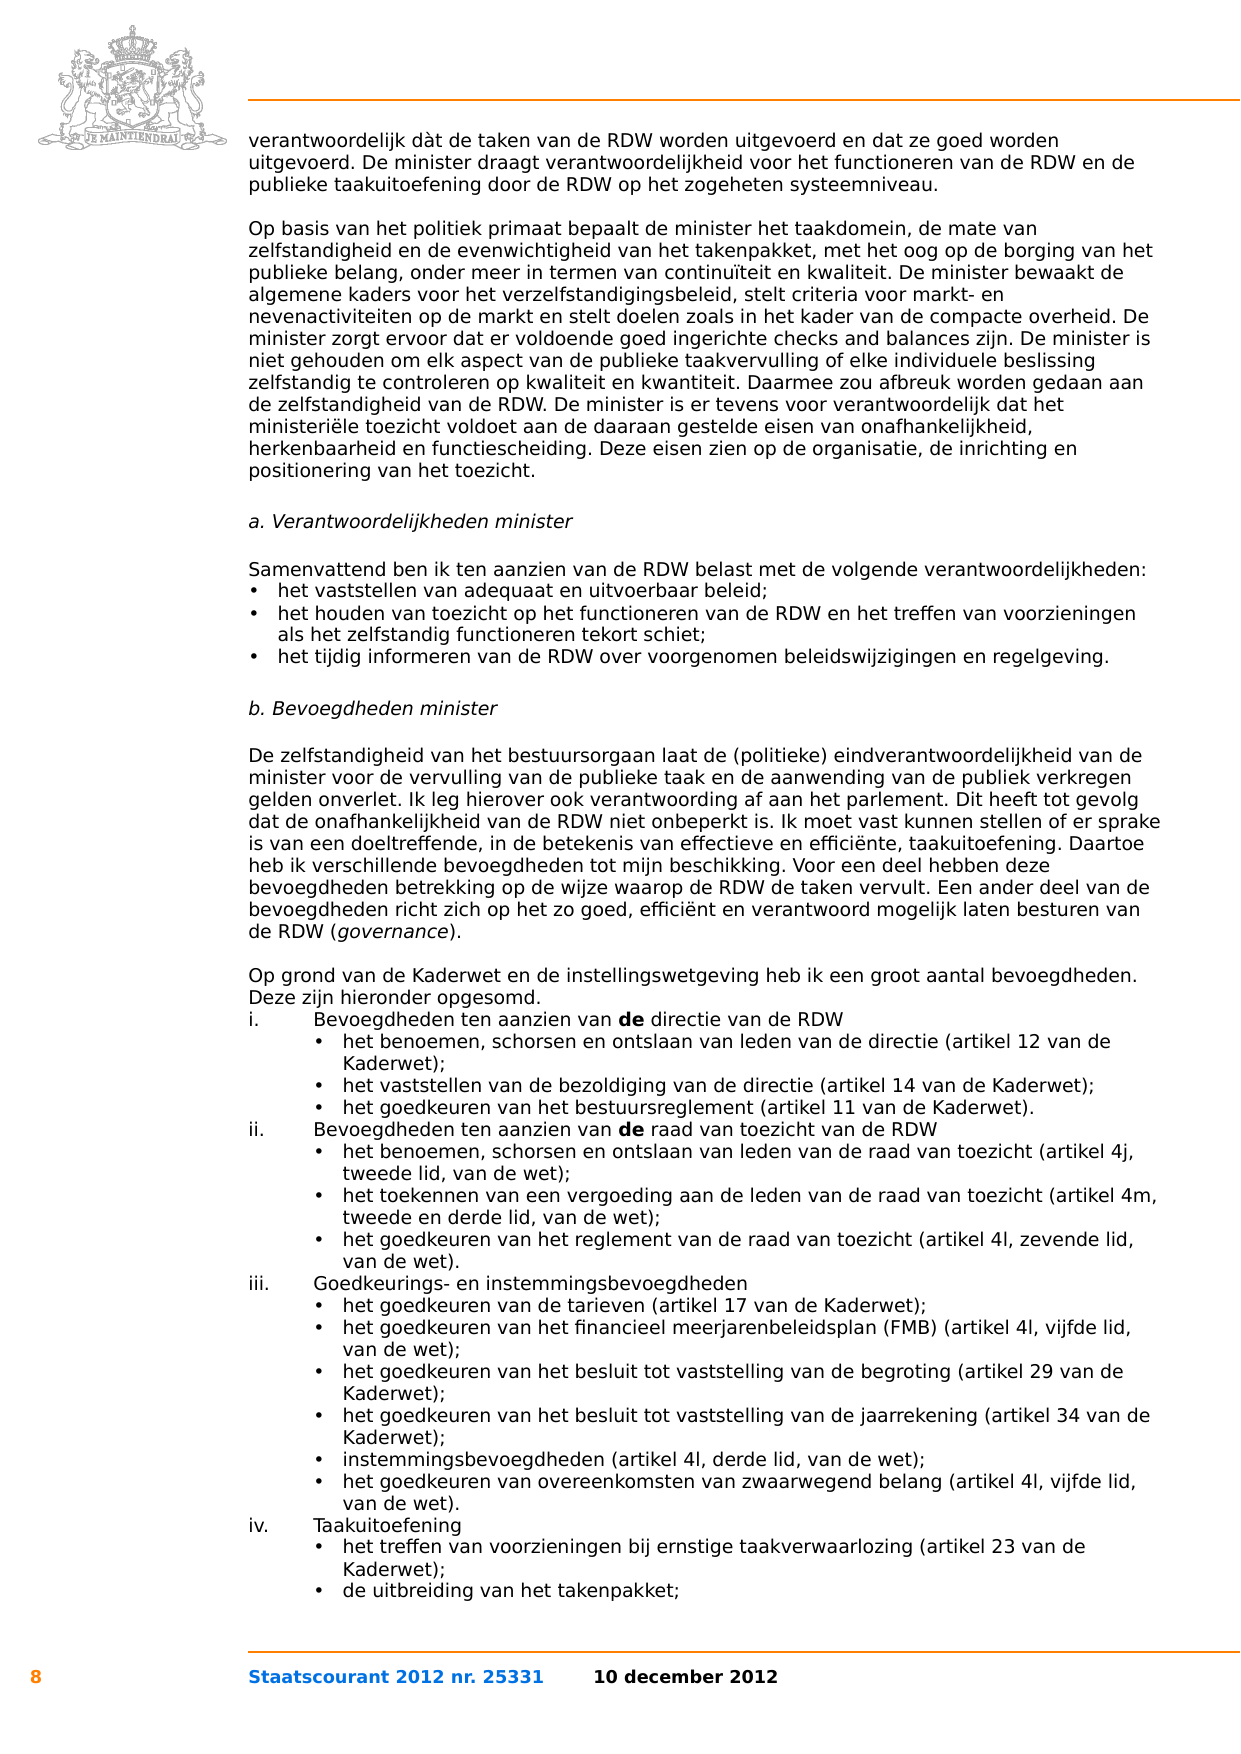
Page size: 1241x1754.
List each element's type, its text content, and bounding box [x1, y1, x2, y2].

text • het goedkeuren van de tarieven (artikel 17 van de Kaderwet); [313, 1295, 1163, 1317]
text • het benoemen, schorsen en ontslaan van leden van de raad van toezicht (artikel 4j, tweede lid, van de wet); [313, 1141, 1163, 1185]
text • het goedkeuren van het reglement van de raad van toezicht (artikel 4l, zevende lid, van de wet). [313, 1229, 1163, 1273]
subtitle a. Verantwoordelijkheden minister [248, 511, 1163, 533]
text • het vaststellen van adequaat en uitvoerbaar beleid; [248, 580, 1163, 602]
text • het goedkeuren van het bestuursreglement (artikel 11 van de Kaderwet). [313, 1097, 1163, 1119]
text • het goedkeuren van het financieel meerjarenbeleidsplan (FMB) (artikel 4l, vijfde lid, van de wet); [313, 1317, 1163, 1361]
text Samenvattend ben ik ten aanzien van de RDW belast met de volgende verantwoordelijkheden: [248, 558, 1163, 580]
text iii. Goedkeurings- en instemmingsbevoegdheden [248, 1273, 1163, 1295]
text De zelfstandigheid van het bestuursorgaan laat de (politieke) eindverantwoordelijkheid van de minister voor de vervulling van de publieke taak en de aanwending van de publiek verkregen gelden onverlet. Ik leg hierover ook verantwoording af aan het parlement. Dit heeft tot gevolg dat de onafhankelijkheid van de RDW niet onbeperkt is. Ik moet vast kunnen stellen of er sprake is van een doeltreffende, in de betekenis van effectieve en efficiënte, taakuitoefening. Daartoe heb ik verschillende bevoegdheden tot mijn beschikking. Voor een deel hebben deze bevoegdheden betrekking op de wijze waarop de RDW de taken vervult. Een ander deel van de bevoegdheden richt zich op het zo goed, efficiënt en verantwoord mogelijk laten besturen van de RDW (governance). [248, 745, 1163, 943]
text Op basis van het politiek primaat bepaalt de minister het taakdomein, de mate van zelfstandigheid en de evenwichtigheid van het takenpakket, met het oog op de borging van het publieke belang, onder meer in termen van continuïteit en kwaliteit. De minister bewaakt de algemene kaders voor het verzelfstandigingsbeleid, stelt criteria voor markt- en nevenactiviteiten op de markt en stelt doelen zoals in het kader van de compacte overheid. De minister zorgt ervoor dat er voldoende goed ingerichte checks and balances zijn. De minister is niet gehouden om elk aspect van de publieke taakvervulling of elke individuele beslissing zelfstandig te controleren op kwaliteit en kwantiteit. Daarmee zou afbreuk worden gedaan aan de zelfstandigheid van de RDW. De minister is er tevens voor verantwoordelijk dat het ministeriële toezicht voldoet aan de daaraan gestelde eisen van onafhankelijkheid, herkenbaarheid en functiescheiding. Deze eisen zien op de organisatie, de inrichting en positionering van het toezicht. [248, 218, 1163, 481]
text • het treffen van voorzieningen bij ernstige taakverwaarlozing (artikel 23 van de Kaderwet); [313, 1536, 1163, 1580]
text verantwoordelijk dàt de taken van de RDW worden uitgevoerd en dat ze goed worden uitgevoerd. De minister draagt verantwoordelijkheid voor het functioneren van de RDW en de publieke taakuitoefening door de RDW op het zogeheten systeemniveau. [248, 130, 1163, 196]
picture [38, 25, 227, 150]
text • het houden van toezicht op het functioneren van de RDW en het treffen van voorzieningen als het zelfstandig functioneren tekort schiet; [248, 602, 1163, 646]
text ii. Bevoegdheden ten aanzien van de raad van toezicht van de RDW [248, 1119, 1163, 1141]
text iv. Taakuitoefening [248, 1514, 1163, 1536]
text • het vaststellen van de bezoldiging van de directie (artikel 14 van de Kaderwet); [313, 1075, 1163, 1097]
text • het tijdig informeren van de RDW over voorgenomen beleidswijzigingen en regelgeving. [248, 646, 1163, 668]
text • het goedkeuren van het besluit tot vaststelling van de jaarrekening (artikel 34 van de Kaderwet); [313, 1404, 1163, 1448]
text • het goedkeuren van het besluit tot vaststelling van de begroting (artikel 29 van de Kaderwet); [313, 1361, 1163, 1404]
text • de uitbreiding van het takenpakket; [313, 1580, 1163, 1602]
text Op grond van de Kaderwet en de instellingswetgeving heb ik een groot aantal bevoegdheden. Deze zijn hieronder opgesomd. [248, 965, 1163, 1009]
text • instemmingsbevoegdheden (artikel 4l, derde lid, van de wet); [313, 1448, 1163, 1471]
text i. Bevoegdheden ten aanzien van de directie van de RDW [248, 1009, 1163, 1031]
text • het toekennen van een vergoeding aan de leden van de raad van toezicht (artikel 4m, tweede en derde lid, van de wet); [313, 1185, 1163, 1229]
subtitle b. Bevoegdheden minister [248, 698, 1163, 720]
text • het goedkeuren van overeenkomsten van zwaarwegend belang (artikel 4l, vijfde lid, van de wet). [313, 1471, 1163, 1514]
text • het benoemen, schorsen en ontslaan van leden van de directie (artikel 12 van de Kaderwet); [313, 1031, 1163, 1075]
